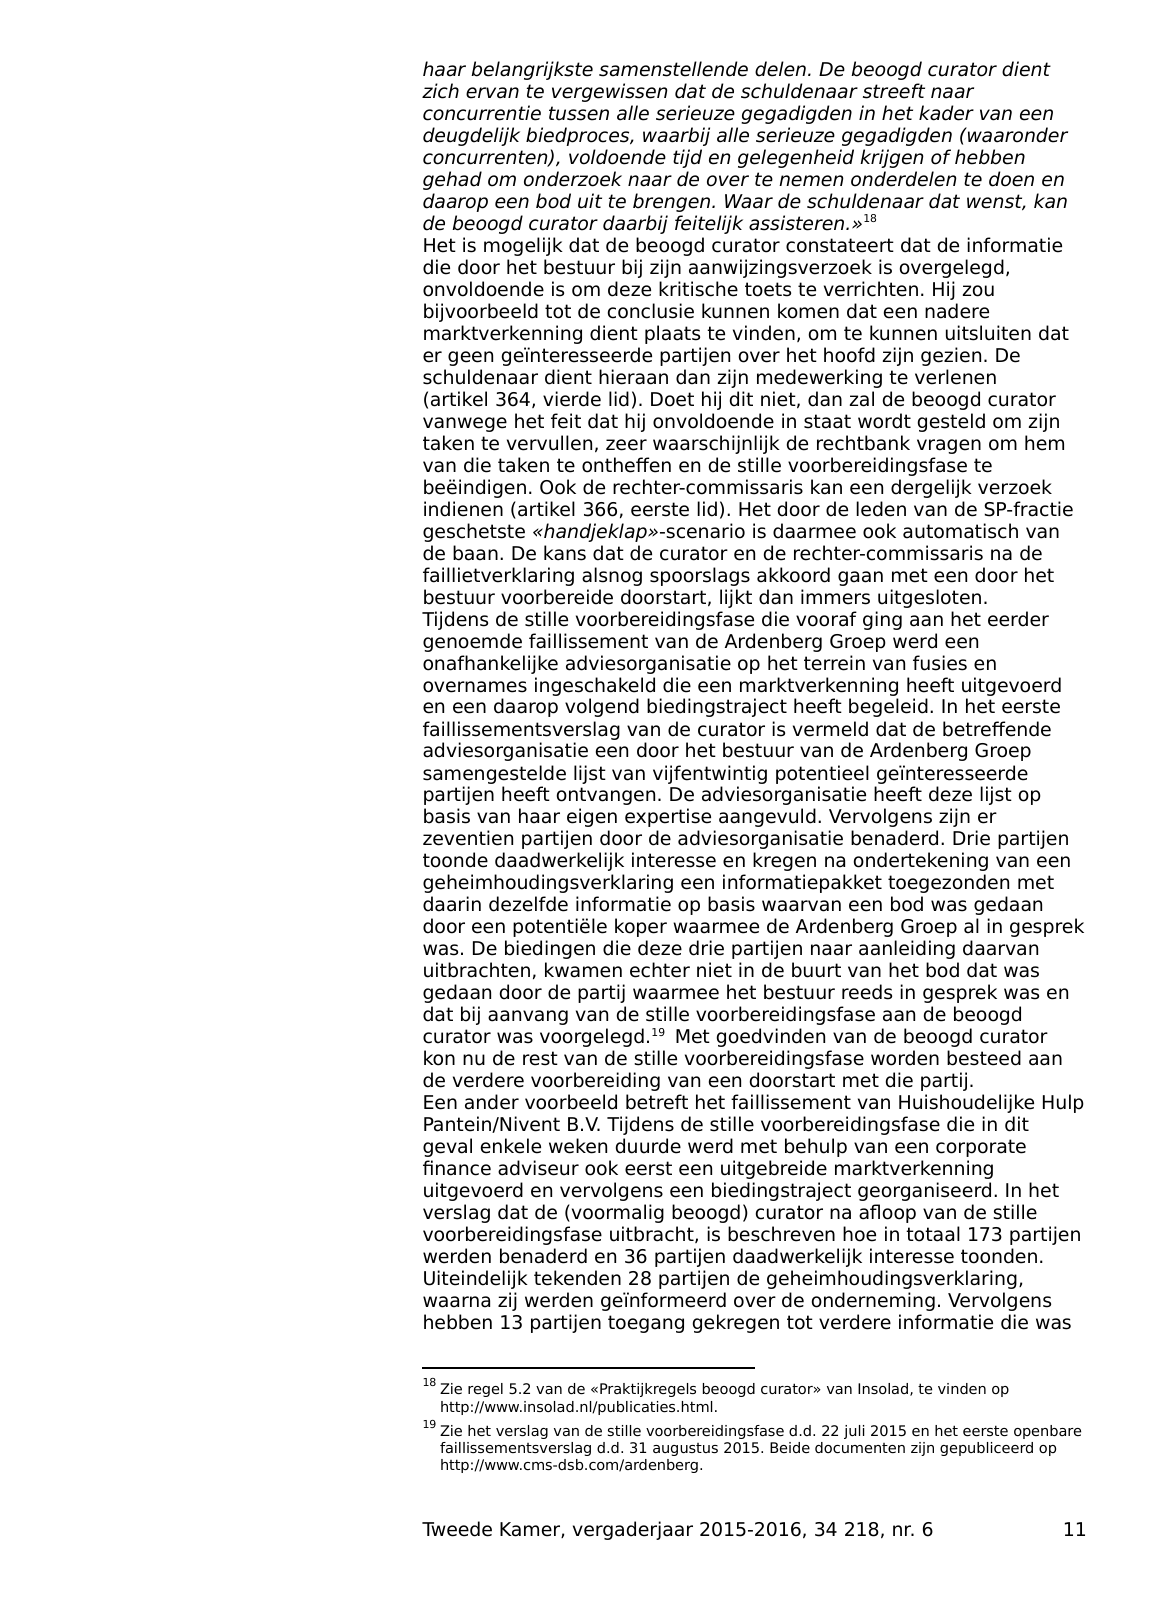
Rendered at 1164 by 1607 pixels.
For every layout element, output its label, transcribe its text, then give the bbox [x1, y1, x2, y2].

text haar belangrijkste samenstellende delen. De beoogd curator dient zich ervan te vergewissen dat de schuldenaar streeft naar concurrentie tussen alle serieuze gegadigden in het kader van een deugdelijk biedproces, waarbij alle serieuze gegadigden (waaronder concurrenten), voldoende tijd en gelegenheid krijgen of hebben gehad om onderzoek naar de over te nemen onderdelen te doen en daarop een bod uit te brengen. Waar de schuldenaar dat wenst, kan de beoogd curator daarbij feitelijk assisteren.» [422, 59, 1087, 235]
text Tijdens de stille voorbereidingsfase die vooraf ging aan het eerder genoemde faillissement van de Ardenberg Groep werd een onafhankelijke adviesorganisatie op het terrein van fusies en overnames ingeschakeld die een marktverkenning heeft uitgevoerd en een daarop volgend biedingstraject heeft begeleid. In het eerste faillissementsverslag van de curator is vermeld dat de betreffende adviesorganisatie een door het bestuur van de Ardenberg Groep samengestelde lijst van vijfentwintig potentieel geïnteresseerde partijen heeft ontvangen. De adviesorganisatie heeft deze lijst op basis van haar eigen expertise aangevuld. Vervolgens zijn er zeventien partijen door de adviesorganisatie benaderd. Drie partijen toonde daadwerkelijk interesse en kregen na ondertekening van een geheimhoudingsverklaring een informatiepakket toegezonden met daarin dezelfde informatie op basis waarvan een bod was gedaan door een potentiële koper waarmee de Ardenberg Groep al in gesprek was. De biedingen die deze drie partijen naar aanleiding daarvan uitbrachten, kwamen echter niet in de buurt van het bod dat was gedaan door de partij waarmee het bestuur reeds in gesprek was en dat bij aanvang van de stille voorbereidingsfase aan de beoogd curator was voorgelegd. Met goedvinden van de beoogd curator kon nu de rest van de stille voorbereidingsfase worden besteed aan de verdere voorbereiding van een doorstart met die partij. [422, 608, 1087, 1092]
text Zie het verslag van de stille voorbereidingsfase d.d. 22 juli 2015 en het eerste openbare faillissementsverslag d.d. 31 augustus 2015. Beide documenten zijn gepubliceerd op http://www.cms-dsb.com/ardenberg. [422, 1418, 1087, 1474]
text Het is mogelijk dat de beoogd curator constateert dat de informatie die door het bestuur bij zijn aanwijzingsverzoek is overgelegd, onvoldoende is om deze kritische toets te verrichten. Hij zou bijvoorbeeld tot de conclusie kunnen komen dat een nadere marktverkenning dient plaats te vinden, om te kunnen uitsluiten dat er geen geïnteresseerde partijen over het hoofd zijn gezien. De schuldenaar dient hieraan dan zijn medewerking te verlenen (artikel 364, vierde lid). Doet hij dit niet, dan zal de beoogd curator vanwege het feit dat hij onvoldoende in staat wordt gesteld om zijn taken te vervullen, zeer waarschijnlijk de rechtbank vragen om hem van die taken te ontheffen en de stille voorbereidingsfase te beëindigen. Ook de rechter-commissaris kan een dergelijk verzoek indienen (artikel 366, eerste lid). Het door de leden van de SP-fractie geschetste «handjeklap»-scenario is daarmee ook automatisch van de baan. De kans dat de curator en de rechter-commissaris na de faillietverklaring alsnog spoorslags akkoord gaan met een door het bestuur voorbereide doorstart, lijkt dan immers uitgesloten. [422, 235, 1087, 608]
text Een ander voorbeeld betreft het faillissement van Huishoudelijke Hulp Pantein/Nivent B.V. Tijdens de stille voorbereidingsfase die in dit geval enkele weken duurde werd met behulp van een corporate finance adviseur ook eerst een uitgebreide marktverkenning uitgevoerd en vervolgens een biedingstraject georganiseerd. In het verslag dat de (voormalig beoogd) curator na afloop van de stille voorbereidingsfase uitbracht, is beschreven hoe in totaal 173 partijen werden benaderd en 36 partijen daadwerkelijk interesse toonden. Uiteindelijk tekenden 28 partijen de geheimhoudingsverklaring, waarna zij werden geïnformeerd over de onderneming. Vervolgens hebben 13 partijen toegang gekregen tot verdere informatie die was [422, 1092, 1087, 1334]
text Zie regel 5.2 van de «Praktijkregels beoogd curator» van Insolad, te vinden op http://www.insolad.nl/publicaties.html. [422, 1377, 1087, 1416]
